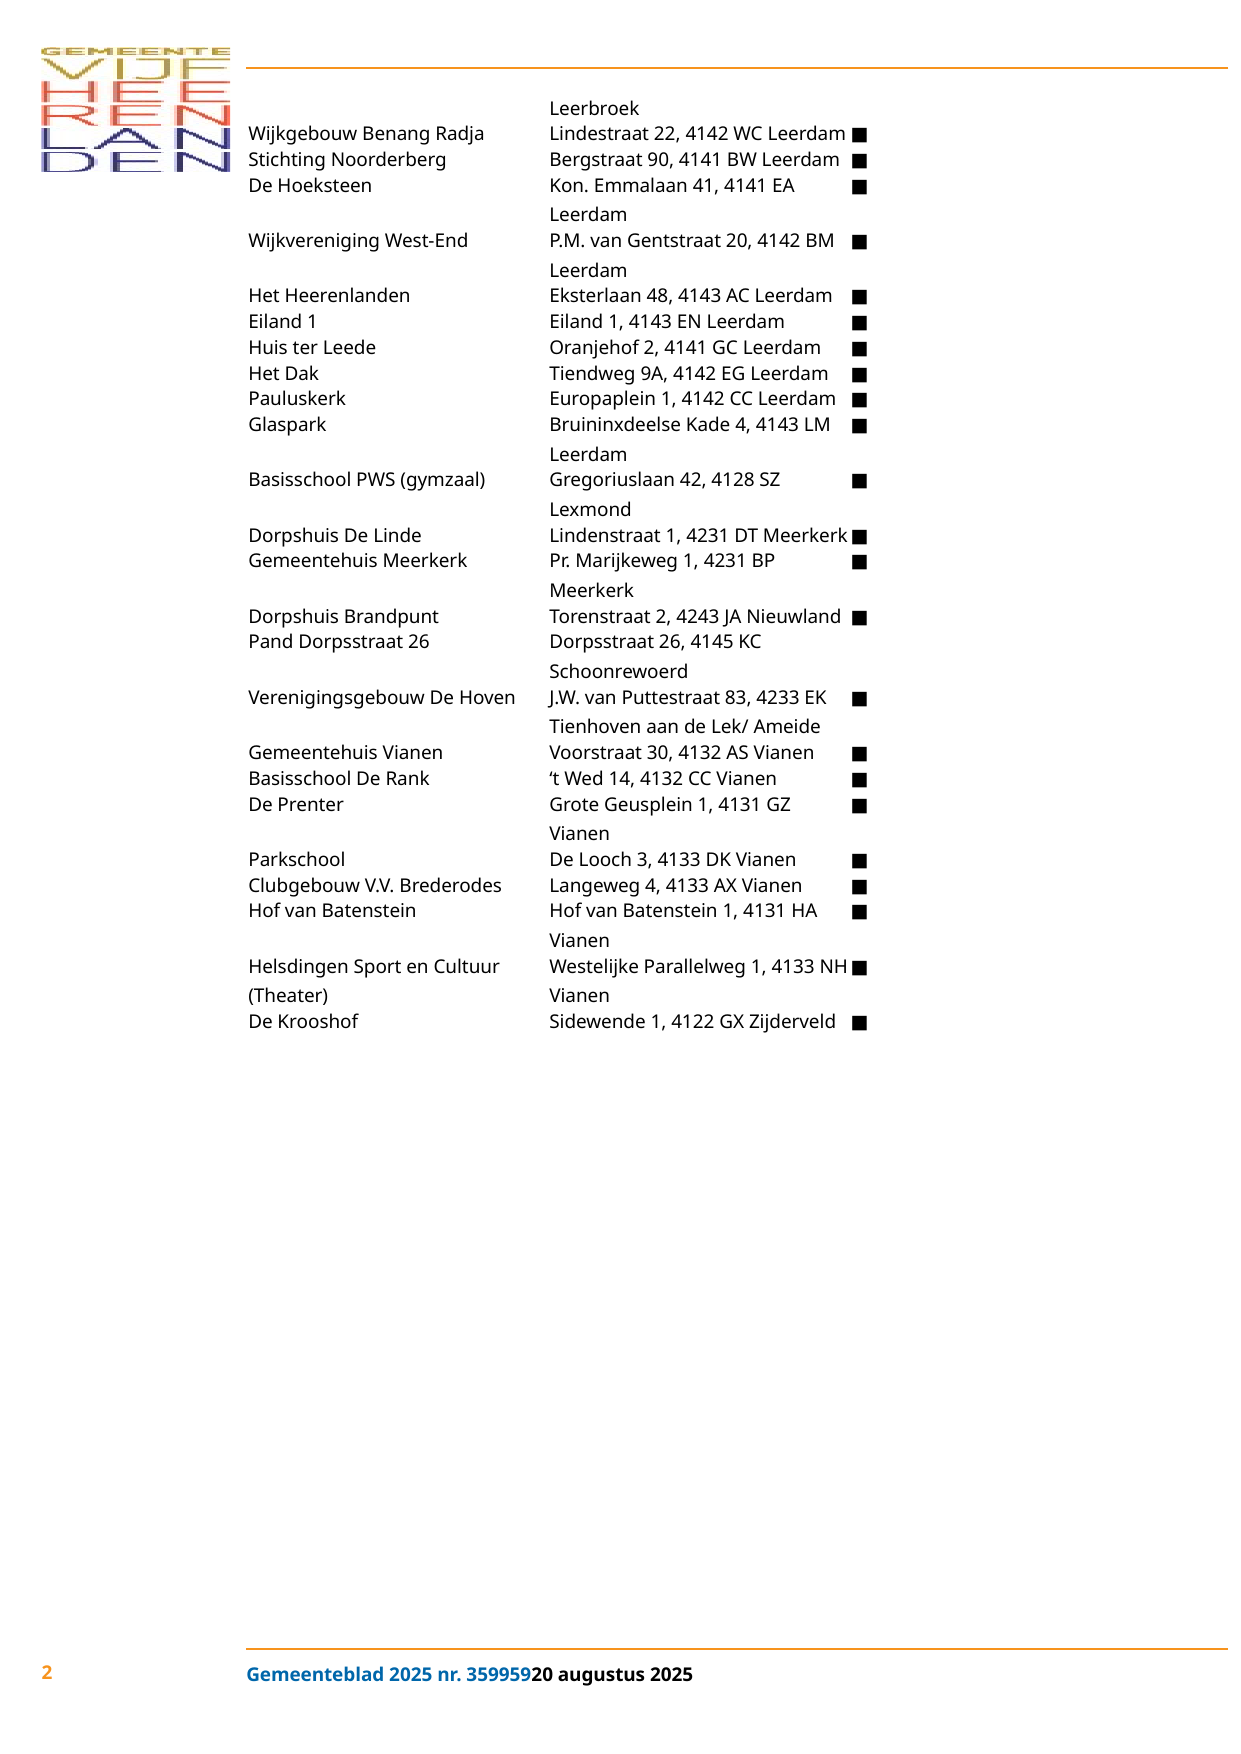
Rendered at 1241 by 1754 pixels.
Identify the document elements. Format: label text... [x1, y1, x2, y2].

table_cell ■ [850, 765, 1152, 791]
table_cell De Krooshof [248, 1008, 549, 1034]
table_cell Eiland 1 [248, 308, 549, 334]
table_cell Lindenstraat 1, 4231 DT Meerkerk [549, 522, 850, 548]
table_cell ■ [850, 121, 1152, 146]
table_cell Het Heerenlanden [248, 283, 549, 308]
table_cell Hof van Batenstein [248, 898, 549, 953]
table_cell Voorstraat 30, 4132 AS Vianen [549, 739, 850, 765]
table_cell Torenstraat 2, 4243 JA Nieuwland [549, 603, 850, 629]
table_cell ■ [850, 872, 1152, 897]
table_cell Gemeentehuis Meerkerk [248, 548, 549, 603]
table_cell Eiland 1, 4143 EN Leerdam [549, 308, 850, 334]
table_cell Gemeentehuis Vianen [248, 739, 549, 765]
table_cell Dorpshuis Brandpunt [248, 603, 549, 629]
table_cell [248, 95, 549, 121]
table_cell P.M. van Gentstraat 20, 4142 BM Leerdam [549, 227, 850, 283]
table_cell Leerbroek [549, 95, 850, 121]
table_cell Helsdingen Sport en Cultuur (Theater) [248, 953, 549, 1008]
table_cell ■ [850, 172, 1152, 227]
table_cell [850, 95, 1152, 121]
table_cell ■ [850, 146, 1152, 172]
table_cell Hof van Batenstein 1, 4131 HA Vianen [549, 898, 850, 953]
table_cell Oranjehof 2, 4141 GC Leerdam [549, 334, 850, 360]
table_cell ■ [850, 603, 1152, 629]
table_cell Langeweg 4, 4133 AX Vianen [549, 872, 850, 897]
table_cell Pr. Marijkeweg 1, 4231 BP Meerkerk [549, 548, 850, 603]
table_cell Dorpshuis De Linde [248, 522, 549, 548]
table_cell Glaspark [248, 411, 549, 467]
table_cell Pauluskerk [248, 386, 549, 411]
picture [41, 47, 231, 172]
table_cell Dorpsstraat 26, 4145 KC Schoonrewoerd [549, 629, 850, 684]
table_cell ■ [850, 386, 1152, 411]
table_cell Basisschool De Rank [248, 765, 549, 791]
table_cell J.W. van Puttestraat 83, 4233 EK Tienhoven aan de Lek/ Ameide [549, 684, 850, 739]
table_cell Bruininxdeelse Kade 4, 4143 LM Leerdam [549, 411, 850, 467]
table_cell ■ [850, 283, 1152, 308]
table_cell ■ [850, 548, 1152, 603]
table_cell ■ [850, 334, 1152, 360]
table_cell [850, 629, 1152, 684]
table_cell Wijkvereniging West-End [248, 227, 549, 283]
table_cell De Looch 3, 4133 DK Vianen [549, 846, 850, 872]
table_cell Gregoriuslaan 42, 4128 SZ Lexmond [549, 467, 850, 522]
table_cell Het Dak [248, 360, 549, 386]
table_cell ■ [850, 227, 1152, 283]
table_cell ■ [850, 1008, 1152, 1034]
table_cell Pand Dorpsstraat 26 [248, 629, 549, 684]
table_cell Westelijke Parallelweg 1, 4133 NH Vianen [549, 953, 850, 1008]
table_cell Verenigingsgebouw De Hoven [248, 684, 549, 739]
table_cell ■ [850, 522, 1152, 548]
table_cell ■ [850, 791, 1152, 846]
table_cell Sidewende 1, 4122 GX Zijderveld [549, 1008, 850, 1034]
table_cell Eksterlaan 48, 4143 AC Leerdam [549, 283, 850, 308]
table_cell Huis ter Leede [248, 334, 549, 360]
table_cell Lindestraat 22, 4142 WC Leerdam [549, 121, 850, 146]
table_cell ■ [850, 846, 1152, 872]
table_cell Grote Geusplein 1, 4131 GZ Vianen [549, 791, 850, 846]
table_cell Clubgebouw V.V. Brederodes [248, 872, 549, 897]
table_cell ■ [850, 739, 1152, 765]
table_cell De Prenter [248, 791, 549, 846]
table_cell ‘t Wed 14, 4132 CC Vianen [549, 765, 850, 791]
table_cell Wijkgebouw Benang Radja [248, 121, 549, 146]
table_cell ■ [850, 411, 1152, 467]
table_cell ■ [850, 467, 1152, 522]
table_cell Stichting Noorderberg [248, 146, 549, 172]
table_cell ■ [850, 360, 1152, 386]
table_cell Bergstraat 90, 4141 BW Leerdam [549, 146, 850, 172]
table_cell ■ [850, 953, 1152, 1008]
table_cell Kon. Emmalaan 41, 4141 EA Leerdam [549, 172, 850, 227]
table_cell Basisschool PWS (gymzaal) [248, 467, 549, 522]
table_cell ■ [850, 898, 1152, 953]
table_cell Parkschool [248, 846, 549, 872]
table_cell Tiendweg 9A, 4142 EG Leerdam [549, 360, 850, 386]
table_cell De Hoeksteen [248, 172, 549, 227]
table_cell ■ [850, 684, 1152, 739]
table_cell ■ [850, 308, 1152, 334]
table_cell Europaplein 1, 4142 CC Leerdam [549, 386, 850, 411]
